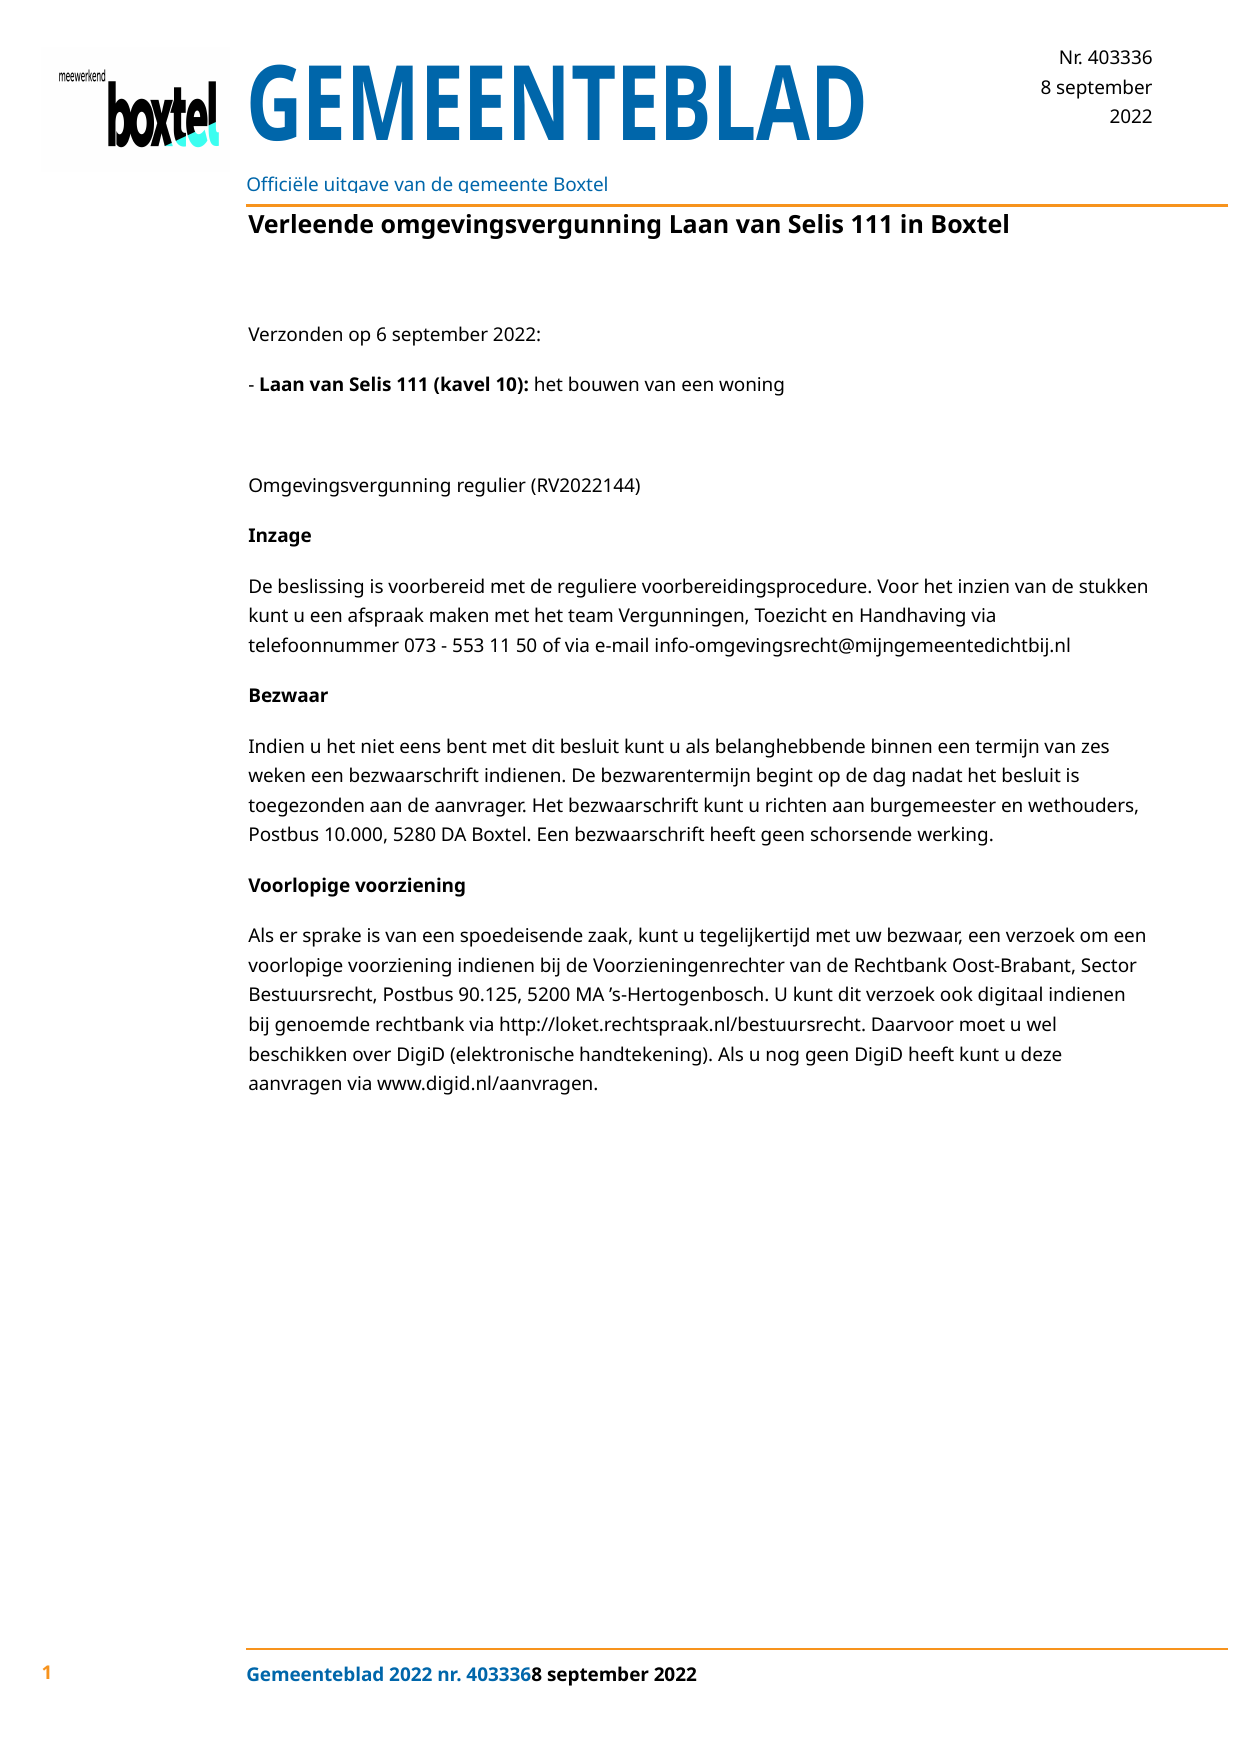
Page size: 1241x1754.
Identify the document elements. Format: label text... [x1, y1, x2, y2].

picture [41, 47, 231, 172]
text Bezwaar [248, 682, 1152, 708]
text Als er sprake is van een spoedeisende zaak, kunt u tegelijkertijd met uw bezwaar, een verzoek om een voorlopige voorziening indienen bij de Voorzieningenrechter van de Rechtbank Oost-Brabant, Sector Bestuursrecht, Postbus 90.125, 5200 MA ’s-Hertogenbosch. U kunt dit verzoek ook digitaal indienen bij genoemde rechtbank via http://loket.rechtspraak.nl/bestuursrecht. Daarvoor moet u wel beschikken over DigiD (elektronische handtekening). Als u nog geen DigiD heeft kunt u deze aanvragen via www.digid.nl/aanvragen. [248, 922, 1152, 1096]
text Verzonden op 6 september 2022: [248, 321, 1152, 346]
text Omgevingsvergunning regulier (RV2022144) [248, 472, 1152, 498]
text - Laan van Selis 111 (kavel 10): het bouwen van een woning [248, 371, 1152, 397]
text Verleende omgevingsvergunning Laan van Selis 111 in Boxtel [248, 207, 1152, 241]
text Indien u het niet eens bent met dit besluit kunt u als belanghebbende binnen een termijn van zes weken een bezwaarschrift indienen. De bezwarentermijn begint op de dag nadat het besluit is toegezonden aan de aanvrager. Het bezwaarschrift kunt u richten aan burgemeester en wethouders, Postbus 10.000, 5280 DA Boxtel. Een bezwaarschrift heeft geen schorsende werking. [248, 733, 1152, 847]
text Voorlopige voorziening [248, 872, 1152, 898]
text De beslissing is voorbereid met de reguliere voorbereidingsprocedure. Voor het inzien van de stukken kunt u een afspraak maken met het team Vergunningen, Toezicht en Handhaving via telefoonnummer 073 - 553 11 50 of via e-mail info-omgevingsrecht@mijngemeentedichtbij.nl [248, 573, 1152, 658]
text Inzage [248, 522, 1152, 548]
